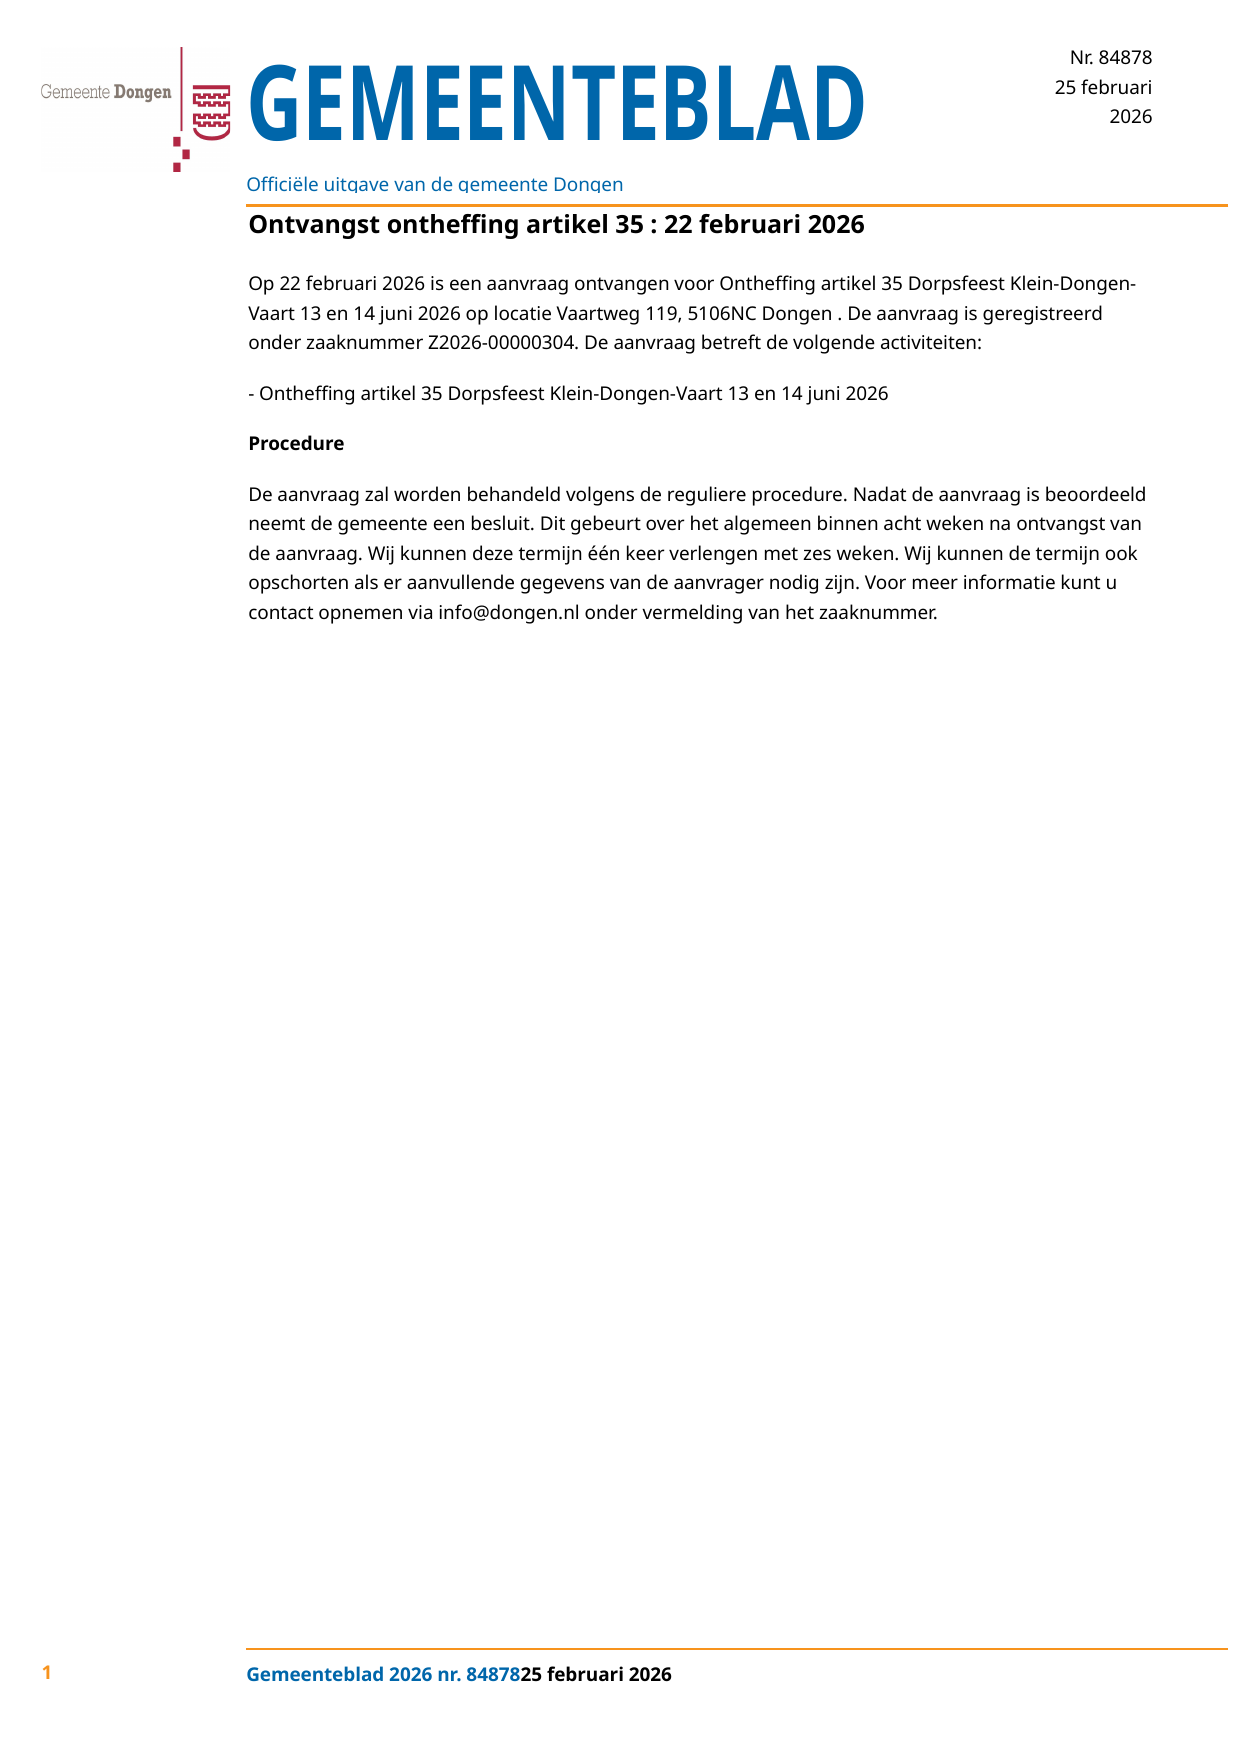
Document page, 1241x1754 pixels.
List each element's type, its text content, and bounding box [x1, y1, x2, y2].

text Ontvangst ontheffing artikel 35 : 22 februari 2026 [248, 207, 1152, 241]
text - Ontheffing artikel 35 Dorpsfeest Klein-Dongen-Vaart 13 en 14 juni 2026 [248, 380, 1152, 406]
text Op 22 februari 2026 is een aanvraag ontvangen voor Ontheffing artikel 35 Dorpsfeest Klein-Dongen-Vaart 13 en 14 juni 2026 op locatie Vaartweg 119, 5106NC Dongen . De aanvraag is geregistreerd onder zaaknummer Z2026-00000304. De aanvraag betreft de volgende activiteiten: [248, 270, 1152, 355]
text De aanvraag zal worden behandeld volgens de reguliere procedure. Nadat de aanvraag is beoordeeld neemt de gemeente een besluit. Dit gebeurt over het algemeen binnen acht weken na ontvangst van de aanvraag. Wij kunnen deze termijn één keer verlengen met zes weken. Wij kunnen de termijn ook opschorten als er aanvullende gegevens van de aanvrager nodig zijn. Voor meer informatie kunt u contact opnemen via info@dongen.nl onder vermelding van het zaaknummer. [248, 481, 1152, 625]
text Procedure [248, 430, 1152, 456]
picture [41, 47, 231, 172]
